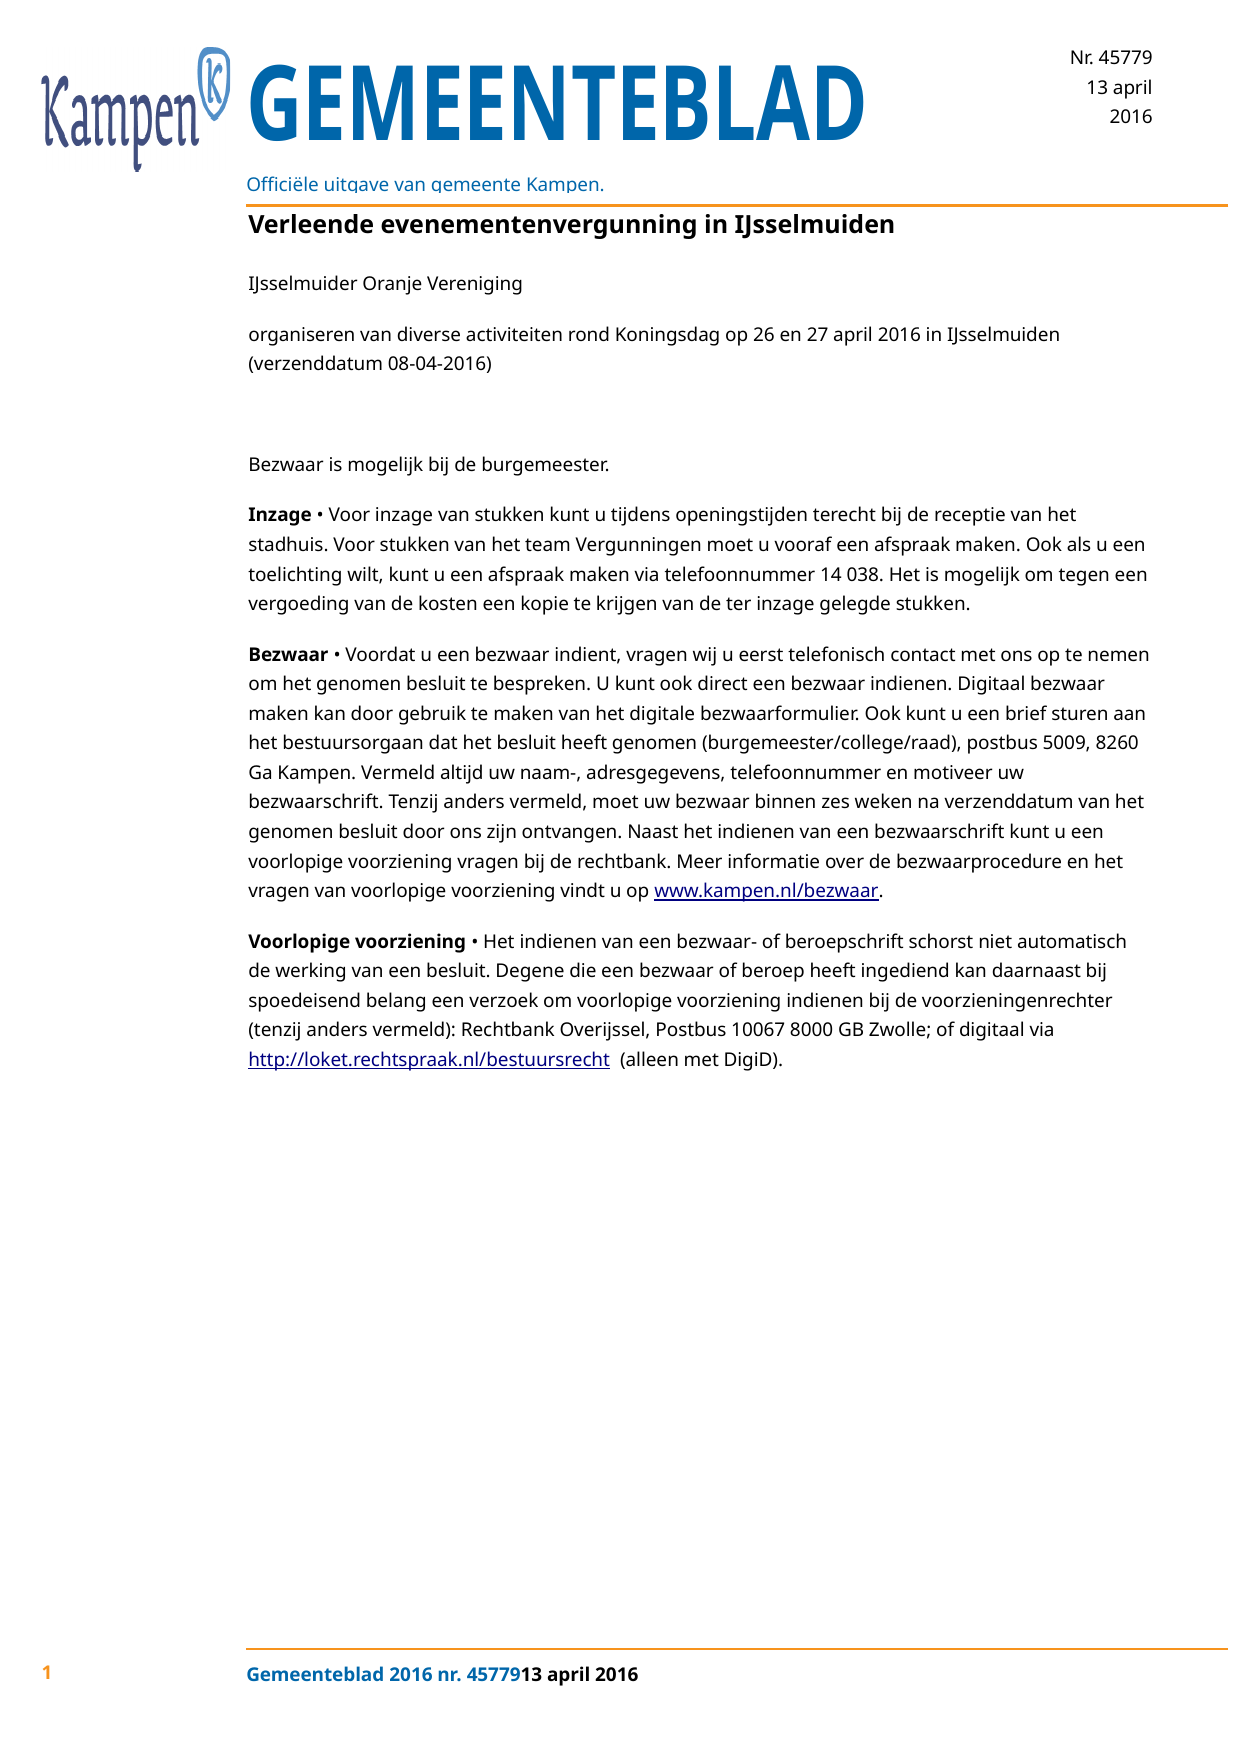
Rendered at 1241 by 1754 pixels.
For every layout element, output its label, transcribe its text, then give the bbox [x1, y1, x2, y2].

text organiseren van diverse activiteiten rond Koningsdag op 26 en 27 april 2016 in IJsselmuiden (verzenddatum 08-04-2016) [248, 321, 1152, 376]
text IJsselmuider Oranje Vereniging [248, 270, 1152, 296]
text Inzage • Voor inzage van stukken kunt u tijdens openingstijden terecht bij de receptie van het stadhuis. Voor stukken van het team Vergunningen moet u vooraf een afspraak maken. Ook als u een toelichting wilt, kunt u een afspraak maken via telefoonnummer 14 038. Het is mogelijk om tegen een vergoeding van de kosten een kopie te krijgen van de ter inzage gelegde stukken. [248, 502, 1152, 616]
text Bezwaar is mogelijk bij de burgemeester. [248, 451, 1152, 477]
text Verleende evenementenvergunning in IJsselmuiden [248, 207, 1152, 241]
text Bezwaar • Voordat u een bezwaar indient, vragen wij u eerst telefonisch contact met ons op te nemen om het genomen besluit te bespreken. U kunt ook direct een bezwaar indienen. Digitaal bezwaar maken kan door gebruik te maken van het digitale bezwaarformulier. Ook kunt u een brief sturen aan het bestuursorgaan dat het besluit heeft genomen (burgemeester/college/raad), postbus 5009, 8260 Ga Kampen. Vermeld altijd uw naam-, adresgegevens, telefoonnummer en motiveer uw bezwaarschrift. Tenzij anders vermeld, moet uw bezwaar binnen zes weken na verzenddatum van het genomen besluit door ons zijn ontvangen. Naast het indienen van een bezwaarschrift kunt u een voorlopige voorziening vragen bij de rechtbank. Meer informatie over de bezwaarprocedure en het vragen van voorlopige voorziening vindt u op www.kampen.nl/bezwaar. [248, 641, 1152, 903]
picture [41, 47, 231, 172]
text Voorlopige voorziening • Het indienen van een bezwaar- of beroepschrift schorst niet automatisch de werking van een besluit. Degene die een bezwaar of beroep heeft ingediend kan daarnaast bij spoedeisend belang een verzoek om voorlopige voorziening indienen bij de voorzieningenrechter (tenzij anders vermeld): Rechtbank Overijssel, Postbus 10067 8000 GB Zwolle; of digitaal via http://loket.rechtspraak.nl/bestuursrecht (alleen met DigiD). [248, 928, 1152, 1072]
